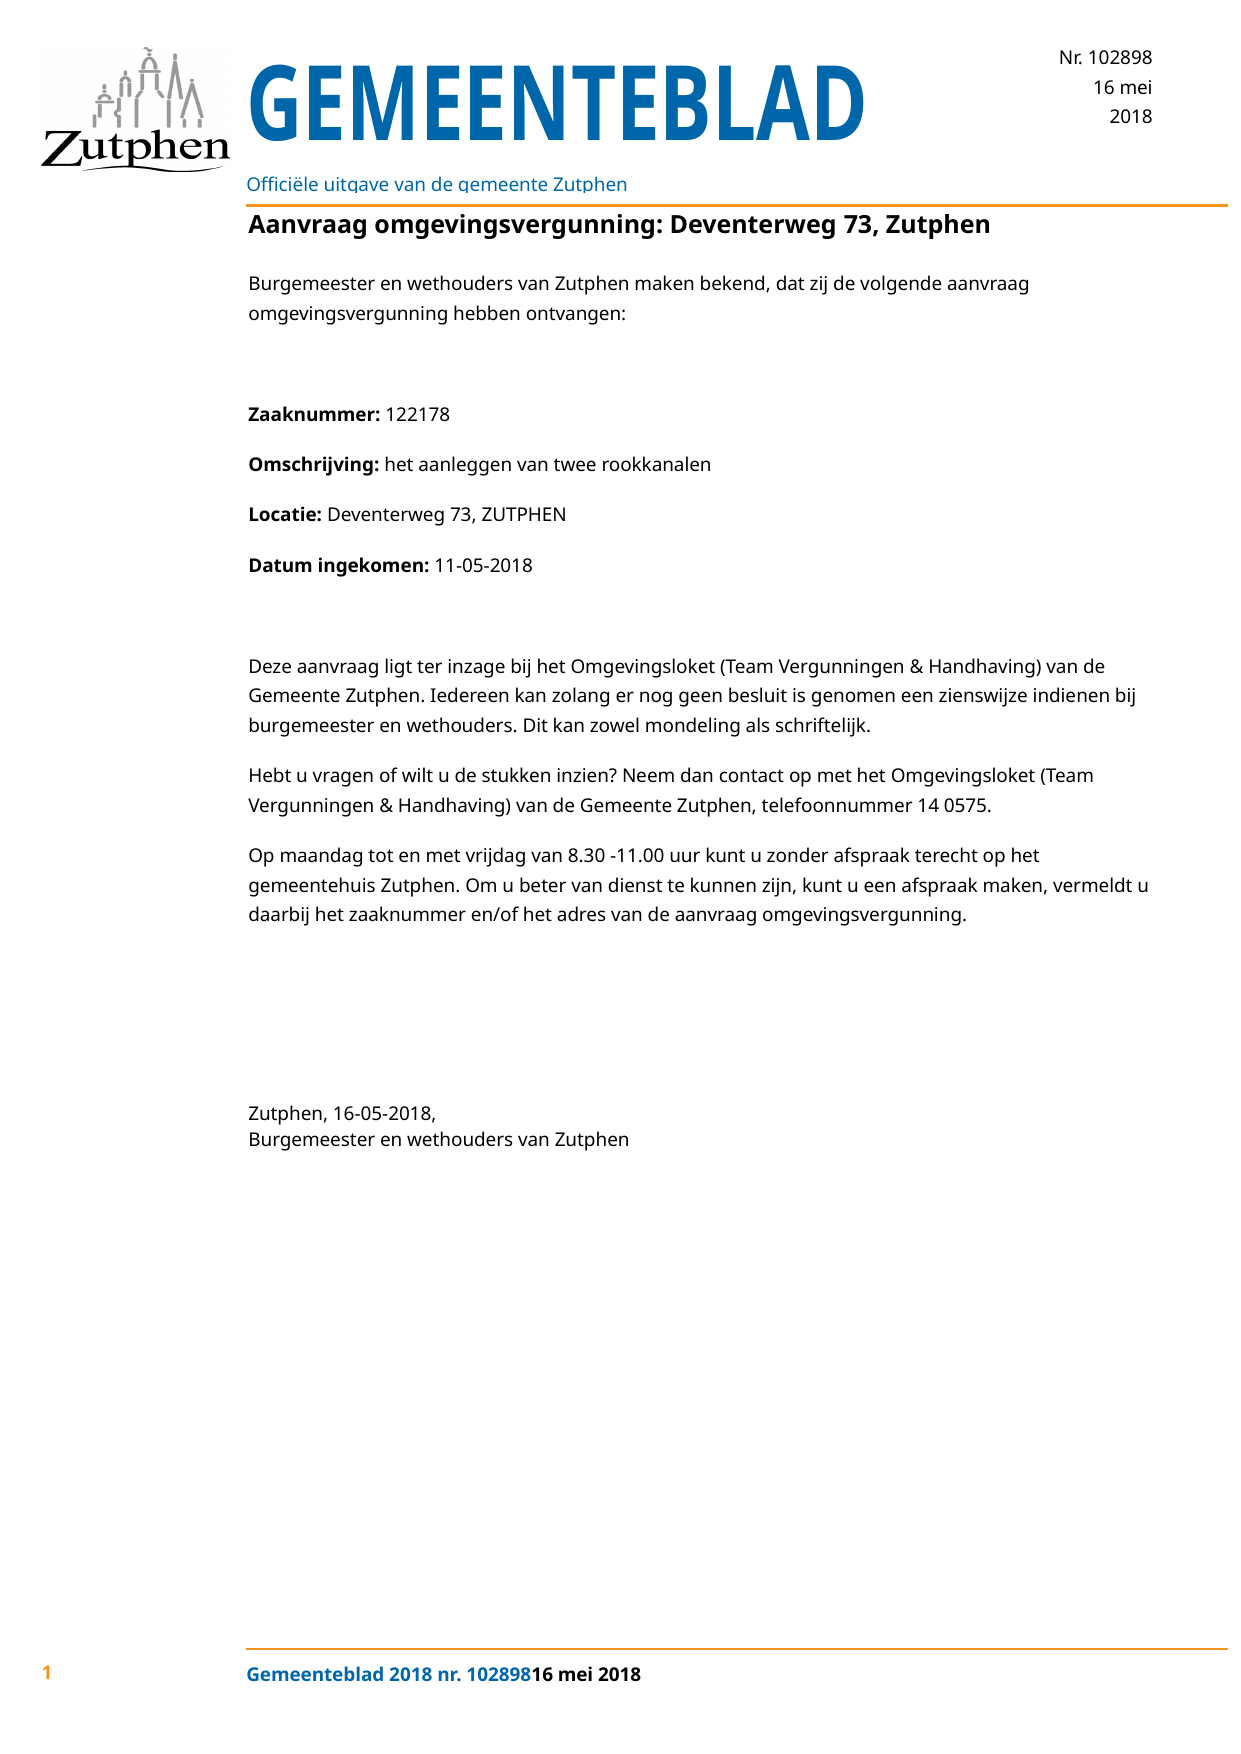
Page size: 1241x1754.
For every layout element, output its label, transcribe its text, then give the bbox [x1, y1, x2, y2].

text Op maandag tot en met vrijdag van 8.30 -11.00 uur kunt u zonder afspraak terecht op het gemeentehuis Zutphen. Om u beter van dienst te kunnen zijn, kunt u een afspraak maken, vermeldt u daarbij het zaaknummer en/of het adres van de aanvraag omgevingsvergunning. [248, 842, 1152, 927]
text Zaaknummer: 122178 [248, 401, 1152, 426]
text Burgemeester en wethouders van Zutphen [248, 1126, 1152, 1152]
picture [41, 47, 231, 172]
text Deze aanvraag ligt ter inzage bij het Omgevingsloket (Team Vergunningen & Handhaving) van de Gemeente Zutphen. Iedereen kan zolang er nog geen besluit is genomen een zienswijze indienen bij burgemeester en wethouders. Dit kan zowel mondeling als schriftelijk. [248, 653, 1152, 738]
text Datum ingekomen: 11-05-2018 [248, 552, 1152, 578]
text Omschrijving: het aanleggen van twee rookkanalen [248, 451, 1152, 477]
text Aanvraag omgevingsvergunning: Deventerweg 73, Zutphen [248, 207, 1152, 241]
text Hebt u vragen of wilt u de stukken inzien? Neem dan contact op met het Omgevingsloket (Team Vergunningen & Handhaving) van de Gemeente Zutphen, telefoonnummer 14 0575. [248, 762, 1152, 818]
text Zutphen, 16-05-2018, [248, 1101, 1152, 1126]
text Locatie: Deventerweg 73, ZUTPHEN [248, 502, 1152, 527]
text Burgemeester en wethouders van Zutphen maken bekend, dat zij de volgende aanvraag omgevingsvergunning hebben ontvangen: [248, 270, 1152, 326]
